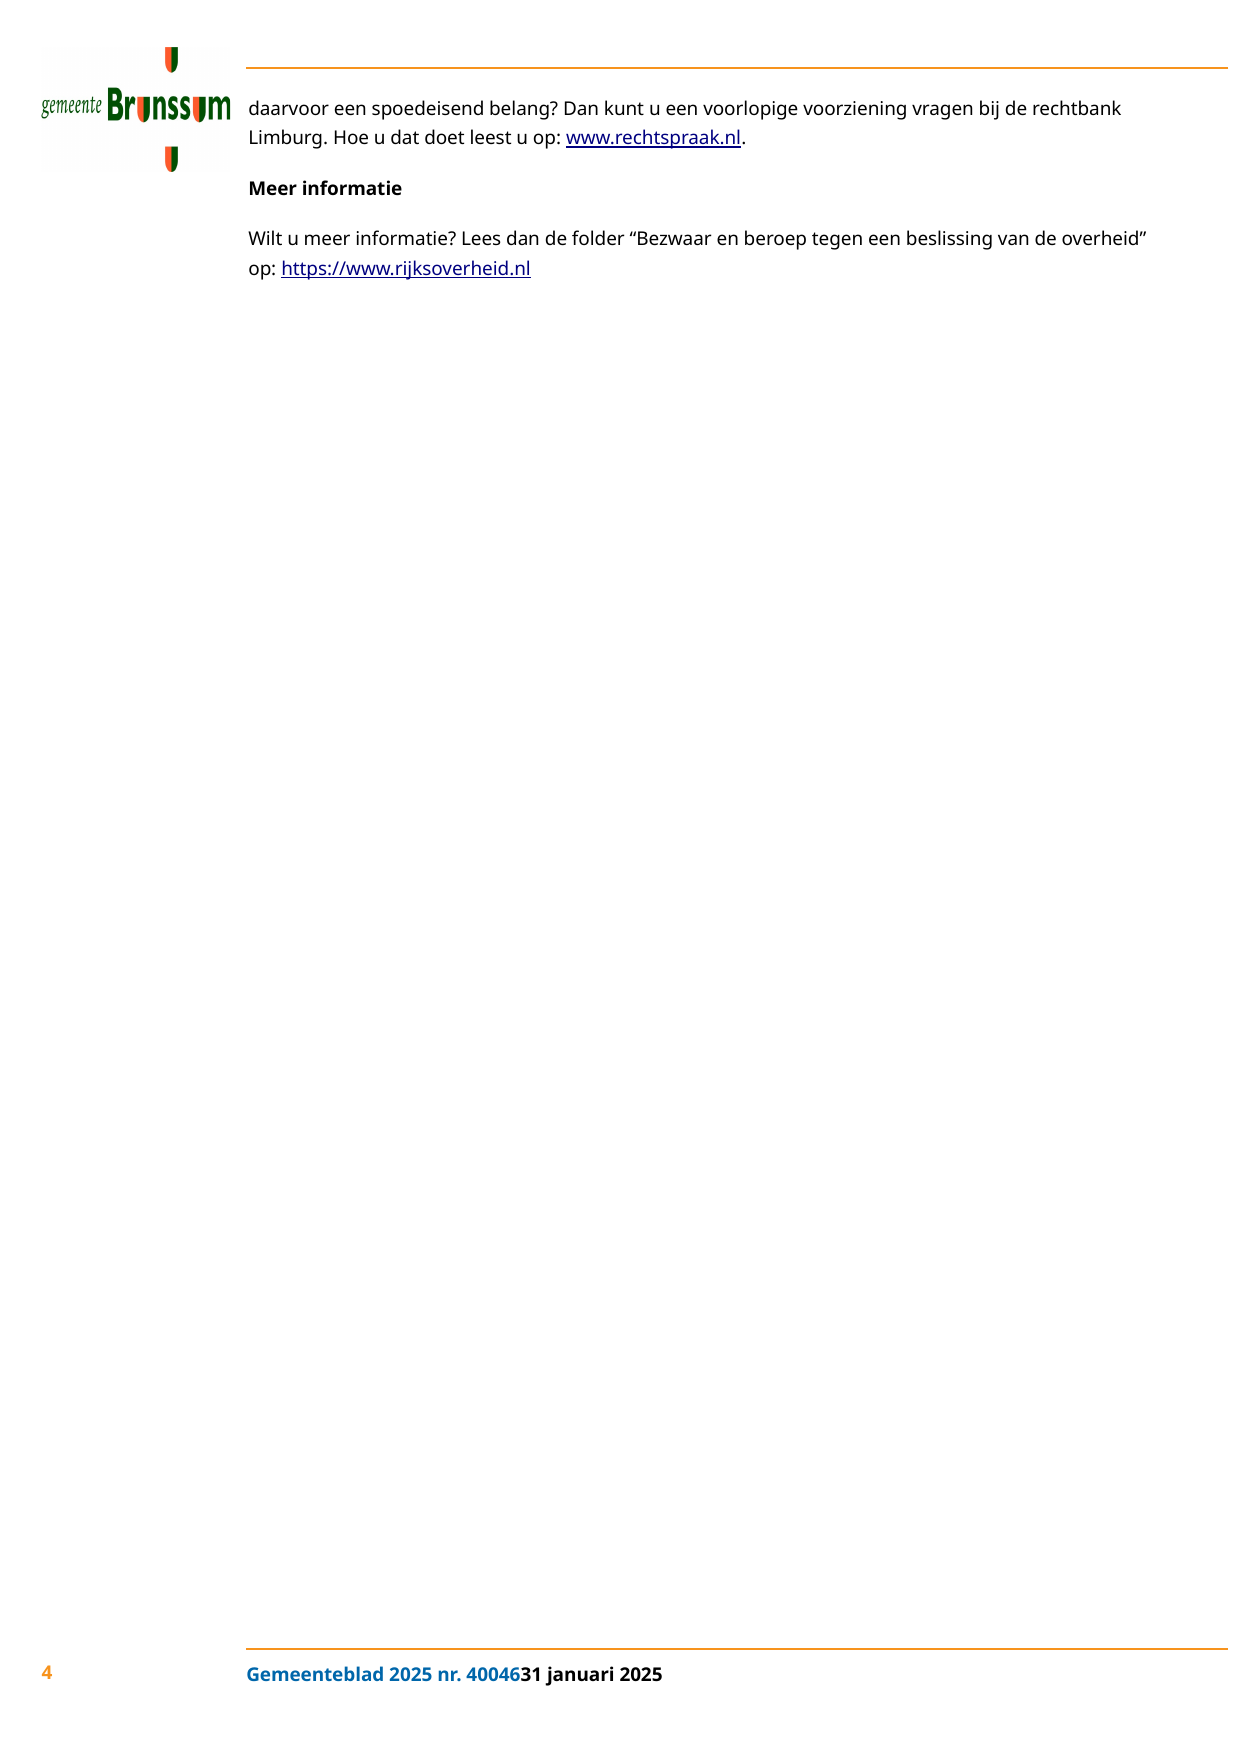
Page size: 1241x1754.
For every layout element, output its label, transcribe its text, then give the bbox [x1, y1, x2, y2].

text Wilt u meer informatie? Lees dan de folder “Bezwaar en beroep tegen een beslissing van de overheid” op: https://www.rijksoverheid.nl [248, 225, 1152, 281]
picture [41, 47, 231, 172]
text Meer informatie [248, 175, 1152, 201]
text daarvoor een spoedeisend belang? Dan kunt u een voorlopige voorziening vragen bij de rechtbank Limburg. Hoe u dat doet leest u op: www.rechtspraak.nl. [248, 95, 1152, 150]
